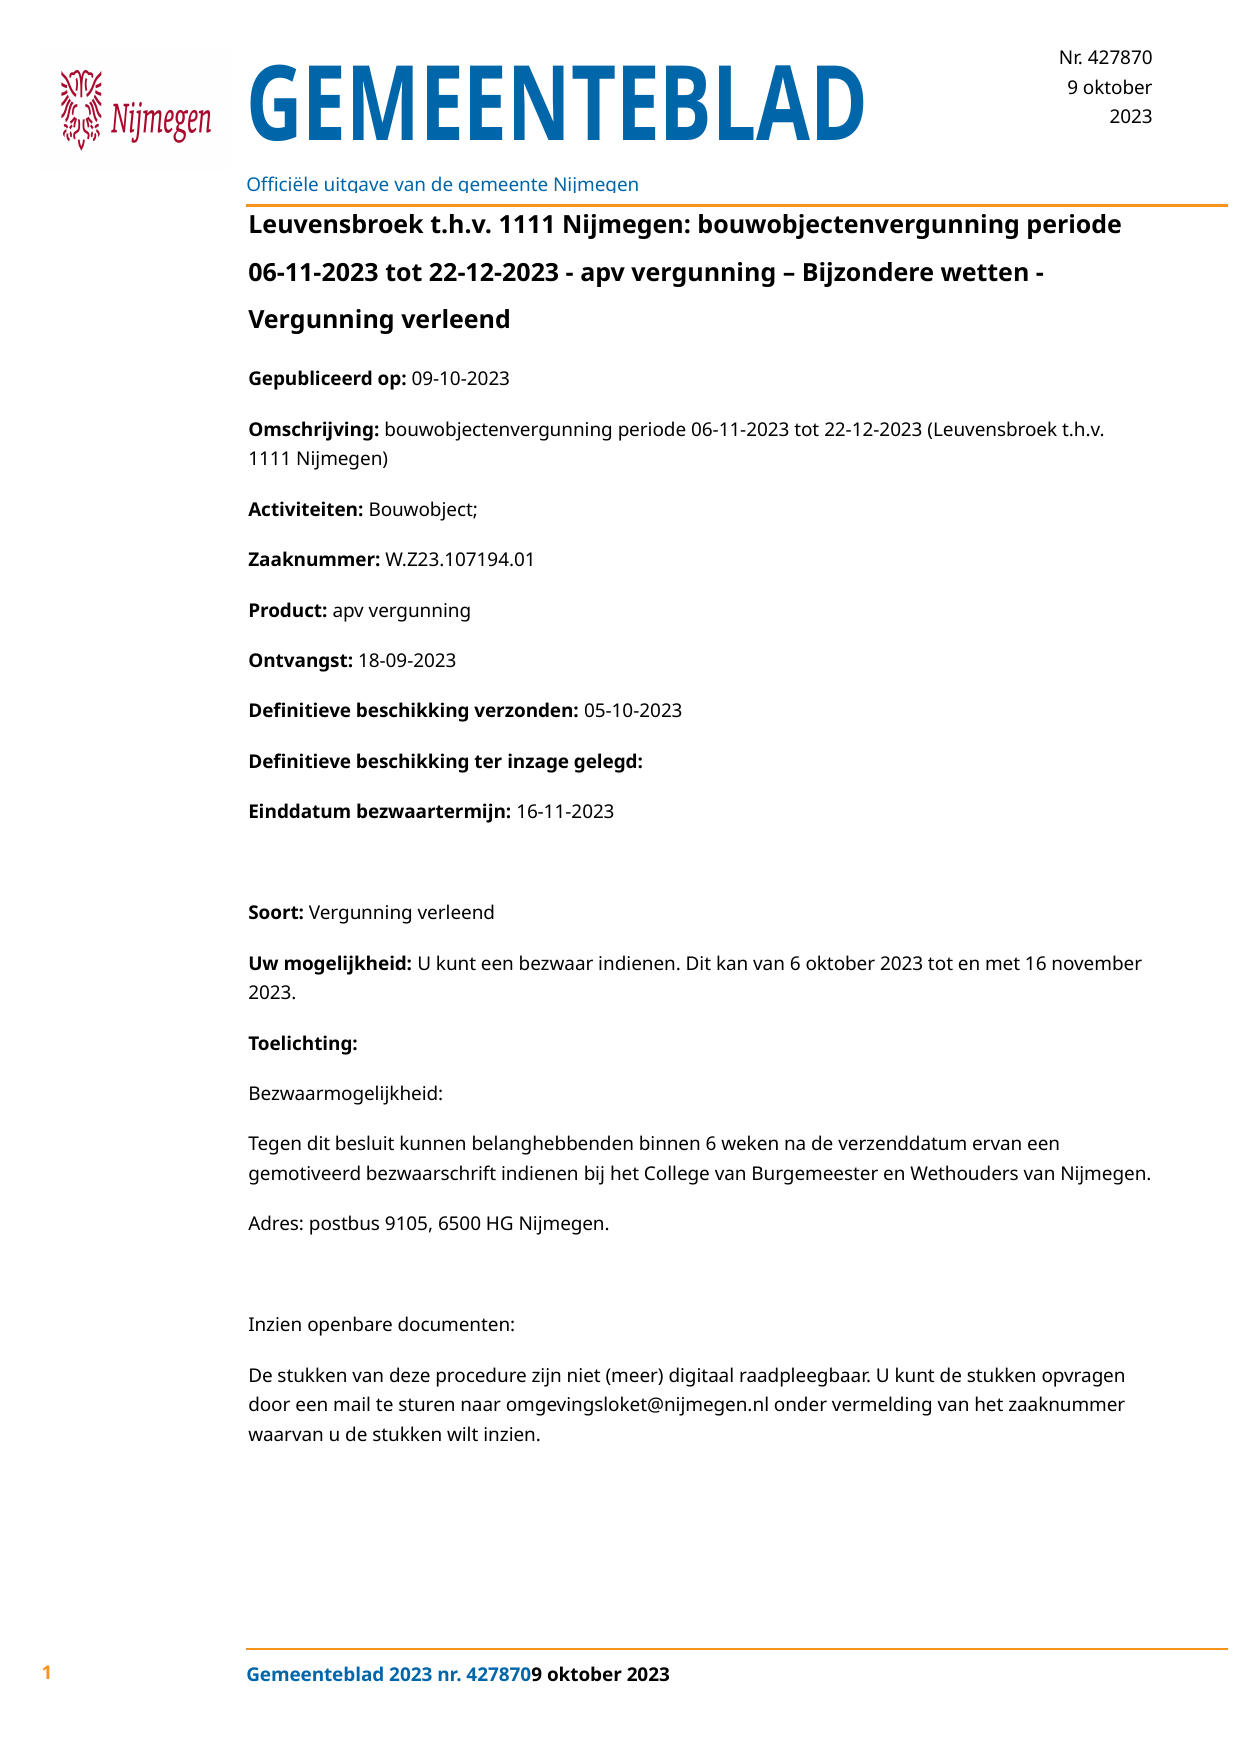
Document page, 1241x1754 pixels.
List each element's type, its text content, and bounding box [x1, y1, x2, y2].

text Toelichting: [248, 1030, 1152, 1055]
text Gepubliceerd op: 09-10-2023 [248, 366, 1152, 391]
text Soort: Vergunning verleend [248, 899, 1152, 925]
text Activiteiten: Bouwobject; [248, 496, 1152, 522]
text Einddatum bezwaartermijn: 16-11-2023 [248, 798, 1152, 824]
text Uw mogelijkheid: U kunt een bezwaar indienen. Dit kan van 6 oktober 2023 tot en met 16 november 2023. [248, 950, 1152, 1005]
text Product: apv vergunning [248, 597, 1152, 622]
text Bezwaarmogelijkheid: [248, 1080, 1152, 1106]
text Tegen dit besluit kunnen belanghebbenden binnen 6 weken na de verzenddatum ervan een gemotiveerd bezwaarschrift indienen bij het College van Burgemeester en Wethouders van Nijmegen. [248, 1131, 1152, 1186]
picture [41, 47, 231, 172]
text Definitieve beschikking verzonden: 05-10-2023 [248, 698, 1152, 723]
text Inzien openbare documenten: [248, 1311, 1152, 1337]
text Definitieve beschikking ter inzage gelegd: [248, 748, 1152, 774]
text Leuvensbroek t.h.v. 1111 Nijmegen: bouwobjectenvergunning periode 06-11-2023 tot 22-12-2023 - apv vergunning – Bijzondere wetten - Vergunning verleend [248, 207, 1152, 336]
text Omschrijving: bouwobjectenvergunning periode 06-11-2023 tot 22-12-2023 (Leuvensbroek t.h.v. 1111 Nijmegen) [248, 416, 1152, 471]
text De stukken van deze procedure zijn niet (meer) digitaal raadpleegbaar. U kunt de stukken opvragen door een mail te sturen naar omgevingsloket@nijmegen.nl onder vermelding van het zaaknummer waarvan u de stukken wilt inzien. [248, 1362, 1152, 1447]
text Adres: postbus 9105, 6500 HG Nijmegen. [248, 1211, 1152, 1236]
text Zaaknummer: W.Z23.107194.01 [248, 546, 1152, 572]
text Ontvangst: 18-09-2023 [248, 647, 1152, 673]
